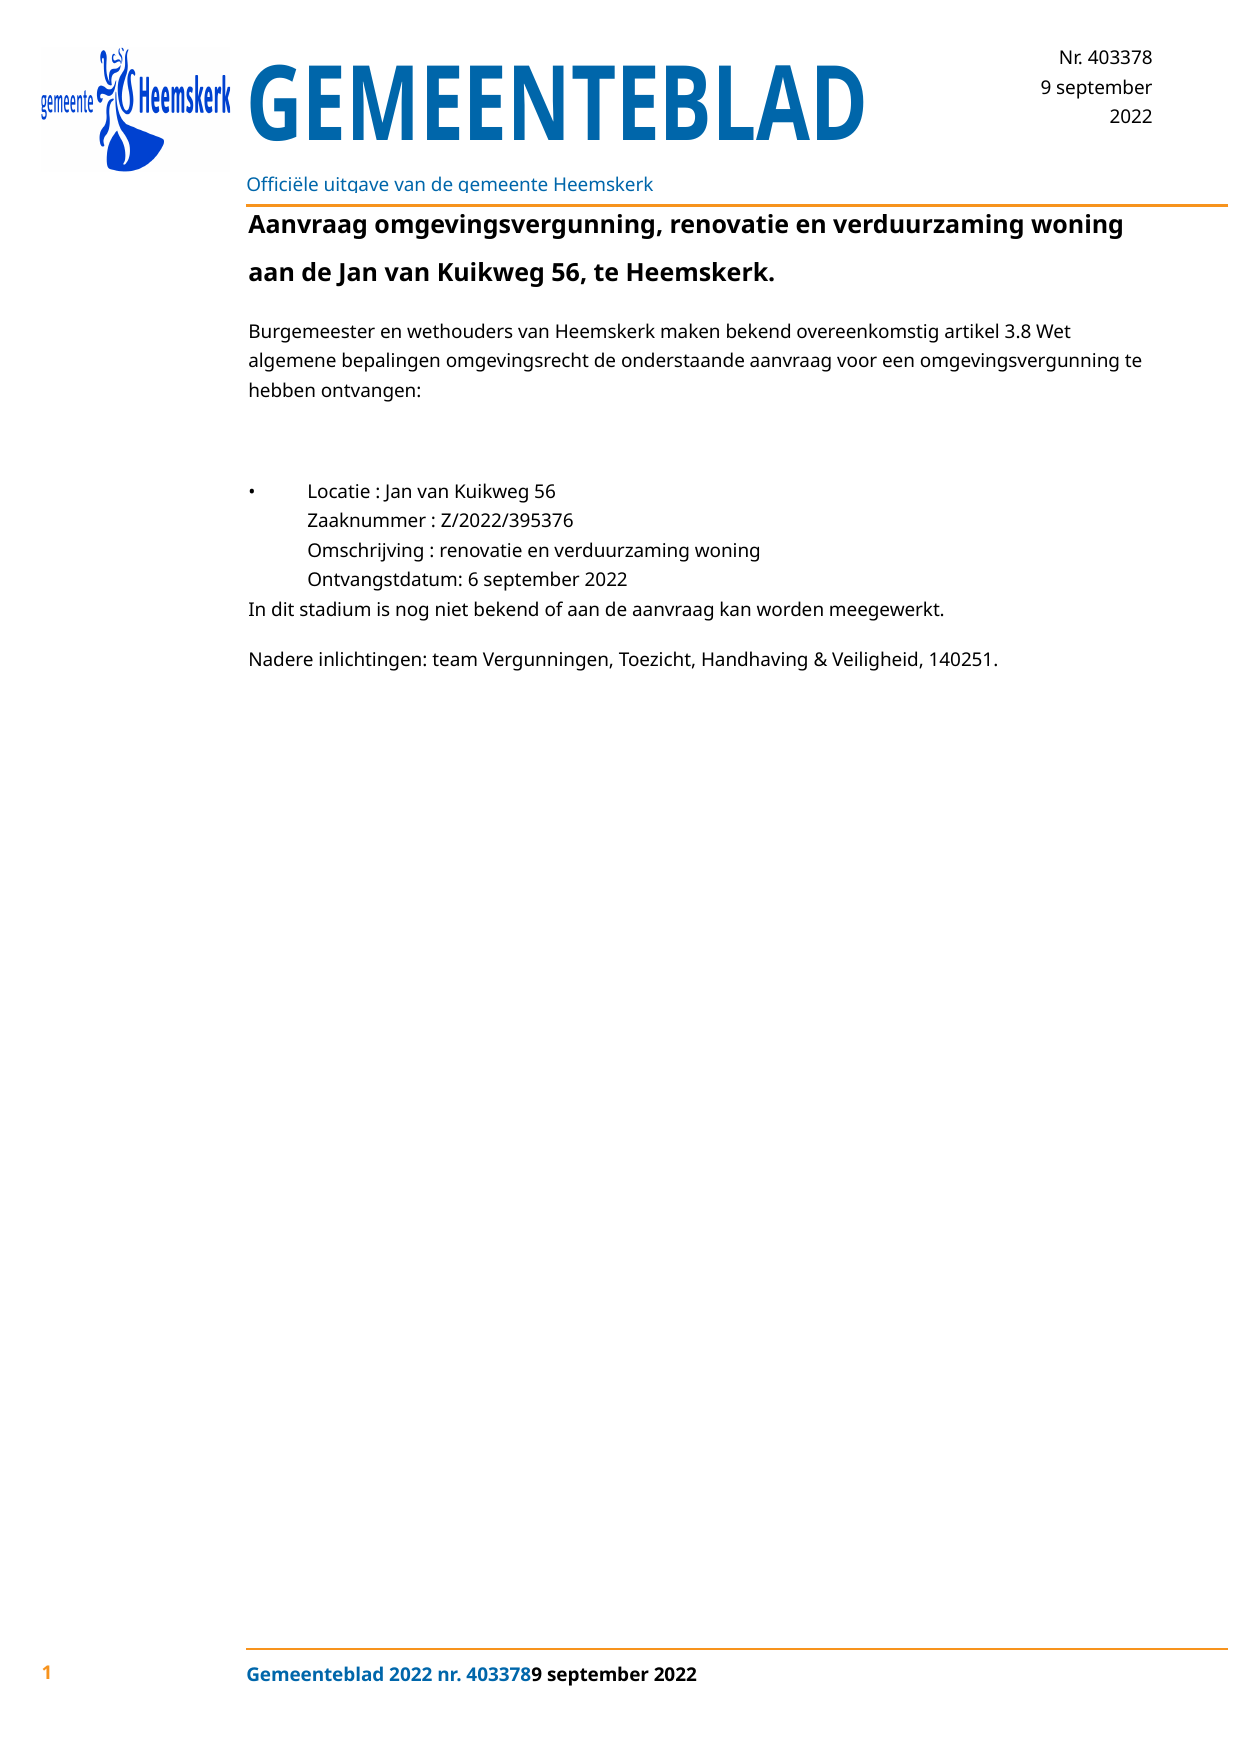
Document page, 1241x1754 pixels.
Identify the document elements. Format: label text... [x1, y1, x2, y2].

list Ontvangstdatum: 6 september 2022 [248, 567, 1152, 592]
list Zaaknummer : Z/2022/395376 [248, 507, 1152, 533]
text Burgemeester en wethouders van Heemskerk maken bekend overeenkomstig artikel 3.8 Wet algemene bepalingen omgevingsrecht de onderstaande aanvraag voor een omgevingsvergunning te hebben ontvangen: [248, 318, 1152, 403]
list Omschrijving : renovatie en verduurzaming woning [248, 537, 1152, 563]
text Nadere inlichtingen: team Vergunningen, Toezicht, Handhaving & Veiligheid, 140251. [248, 647, 1152, 672]
picture [41, 47, 231, 172]
list Locatie : Jan van Kuikweg 56 [248, 478, 1152, 504]
text Aanvraag omgevingsvergunning, renovatie en verduurzaming woning aan de Jan van Kuikweg 56, te Heemskerk. [248, 207, 1152, 288]
text In dit stadium is nog niet bekend of aan de aanvraag kan worden meegewerkt. [248, 596, 1152, 622]
